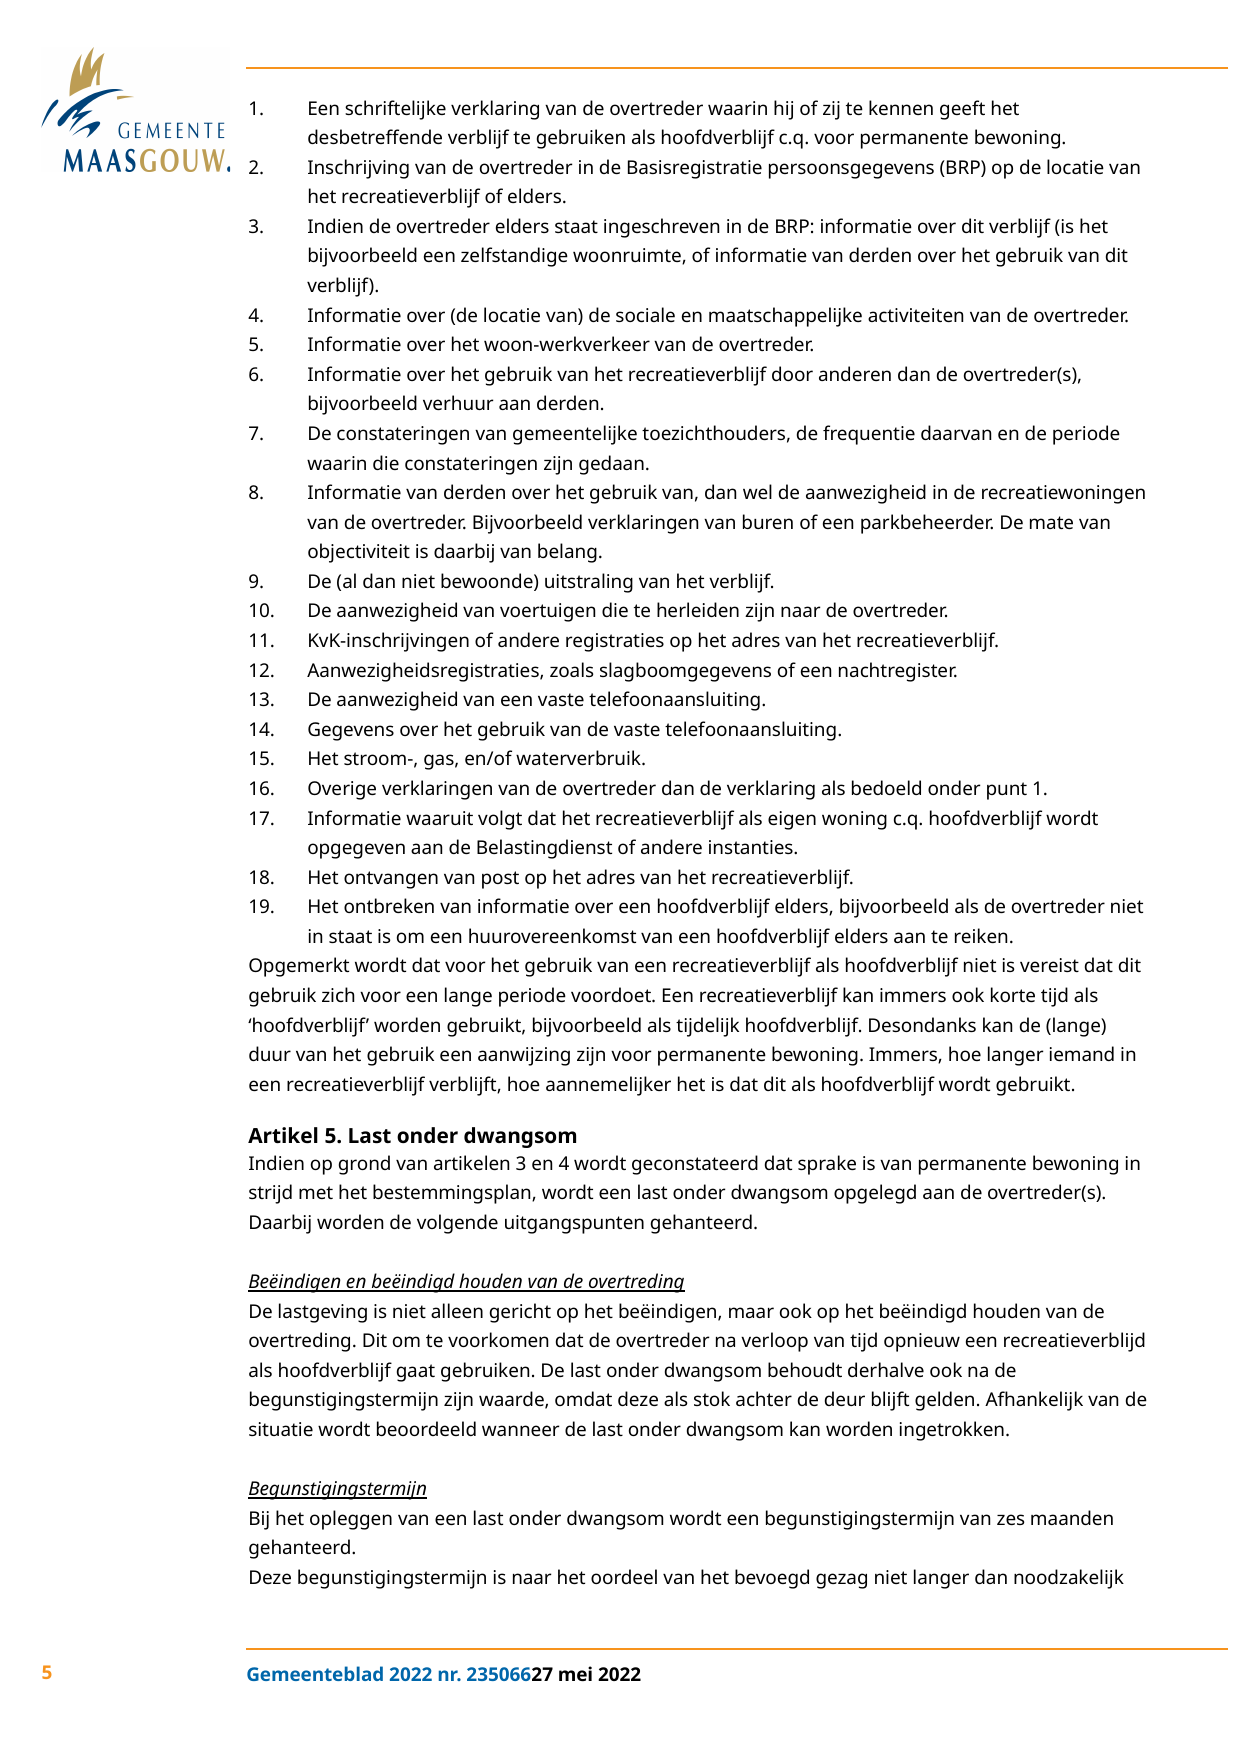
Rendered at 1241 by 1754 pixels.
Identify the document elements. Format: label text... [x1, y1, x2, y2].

list De aanwezigheid van een vaste telefoonaansluiting. [248, 686, 1152, 712]
text Indien op grond van artikelen 3 en 4 wordt geconstateerd dat sprake is van permanente bewoning in strijd met het bestemmingsplan, wordt een last onder dwangsom opgelegd aan de overtreder(s). Daarbij worden de volgende uitgangspunten gehanteerd. [248, 1150, 1152, 1235]
list De constateringen van gemeentelijke toezichthouders, de frequentie daarvan en de periode waarin die constateringen zijn gedaan. [248, 420, 1152, 476]
list Een schriftelijke verklaring van de overtreder waarin hij of zij te kennen geeft het desbetreffende verblijf te gebruiken als hoofdverblijf c.q. voor permanente bewoning. [248, 95, 1152, 150]
text Beëindigen en beëindigd houden van de overtreding [248, 1268, 1152, 1294]
list Overige verklaringen van de overtreder dan de verklaring als bedoeld onder punt 1. [248, 775, 1152, 801]
list Informatie over het woon-werkverkeer van de overtreder. [248, 331, 1152, 357]
text Opgemerkt wordt dat voor het gebruik van een recreatieverblijf als hoofdverblijf niet is vereist dat dit gebruik zich voor een lange periode voordoet. Een recreatieverblijf kan immers ook korte tijd als ‘hoofdverblijf’ worden gebruikt, bijvoorbeeld als tijdelijk hoofdverblijf. Desondanks kan de (lange) duur van het gebruik een aanwijzing zijn voor permanente bewoning. Immers, hoe langer iemand in een recreatieverblijf verblijft, hoe aannemelijker het is dat dit als hoofdverblijf wordt gebruikt. [248, 953, 1152, 1097]
list Informatie waaruit volgt dat het recreatieverblijf als eigen woning c.q. hoofdverblijf wordt opgegeven aan de Belastingdienst of andere instanties. [248, 805, 1152, 860]
list Inschrijving van de overtreder in de Basisregistratie persoonsgegevens (BRP) op de locatie van het recreatieverblijf of elders. [248, 154, 1152, 209]
list Het stroom-, gas, en/of waterverbruik. [248, 746, 1152, 771]
text Artikel 5. Last onder dwangsom [248, 1121, 1152, 1150]
list Indien de overtreder elders staat ingeschreven in de BRP: informatie over dit verblijf (is het bijvoorbeeld een zelfstandige woonruimte, of informatie van derden over het gebruik van dit verblijf). [248, 213, 1152, 298]
list Informatie over (de locatie van) de sociale en maatschappelijke activiteiten van de overtreder. [248, 302, 1152, 328]
list KvK-inschrijvingen of andere registraties op het adres van het recreatieverblijf. [248, 627, 1152, 653]
picture [41, 47, 231, 172]
list Het ontvangen van post op het adres van het recreatieverblijf. [248, 864, 1152, 890]
list De aanwezigheid van voertuigen die te herleiden zijn naar de overtreder. [248, 598, 1152, 623]
list Informatie van derden over het gebruik van, dan wel de aanwezigheid in de recreatiewoningen van de overtreder. Bijvoorbeeld verklaringen van buren of een parkbeheerder. De mate van objectiviteit is daarbij van belang. [248, 479, 1152, 564]
list Het ontbreken van informatie over een hoofdverblijf elders, bijvoorbeeld als de overtreder niet in staat is om een huurovereenkomst van een hoofdverblijf elders aan te reiken. [248, 893, 1152, 949]
list Aanwezigheidsregistraties, zoals slagboomgegevens of een nachtregister. [248, 657, 1152, 683]
text De lastgeving is niet alleen gericht op het beëindigen, maar ook op het beëindigd houden van de overtreding. Dit om te voorkomen dat de overtreder na verloop van tijd opnieuw een recreatieverblijd als hoofdverblijf gaat gebruiken. De last onder dwangsom behoudt derhalve ook na de begunstigingstermijn zijn waarde, omdat deze als stok achter de deur blijft gelden. Afhankelijk van de situatie wordt beoordeeld wanneer de last onder dwangsom kan worden ingetrokken. [248, 1298, 1152, 1442]
text Deze begunstigingstermijn is naar het oordeel van het bevoegd gezag niet langer dan noodzakelijk [248, 1564, 1152, 1590]
text Bij het opleggen van een last onder dwangsom wordt een begunstigingstermijn van zes maanden gehanteerd. [248, 1505, 1152, 1560]
list De (al dan niet bewoonde) uitstraling van het verblijf. [248, 568, 1152, 594]
text Begunstigingstermijn [248, 1475, 1152, 1501]
list Gegevens over het gebruik van de vaste telefoonaansluiting. [248, 716, 1152, 742]
list Informatie over het gebruik van het recreatieverblijf door anderen dan de overtreder(s), bijvoorbeeld verhuur aan derden. [248, 361, 1152, 416]
